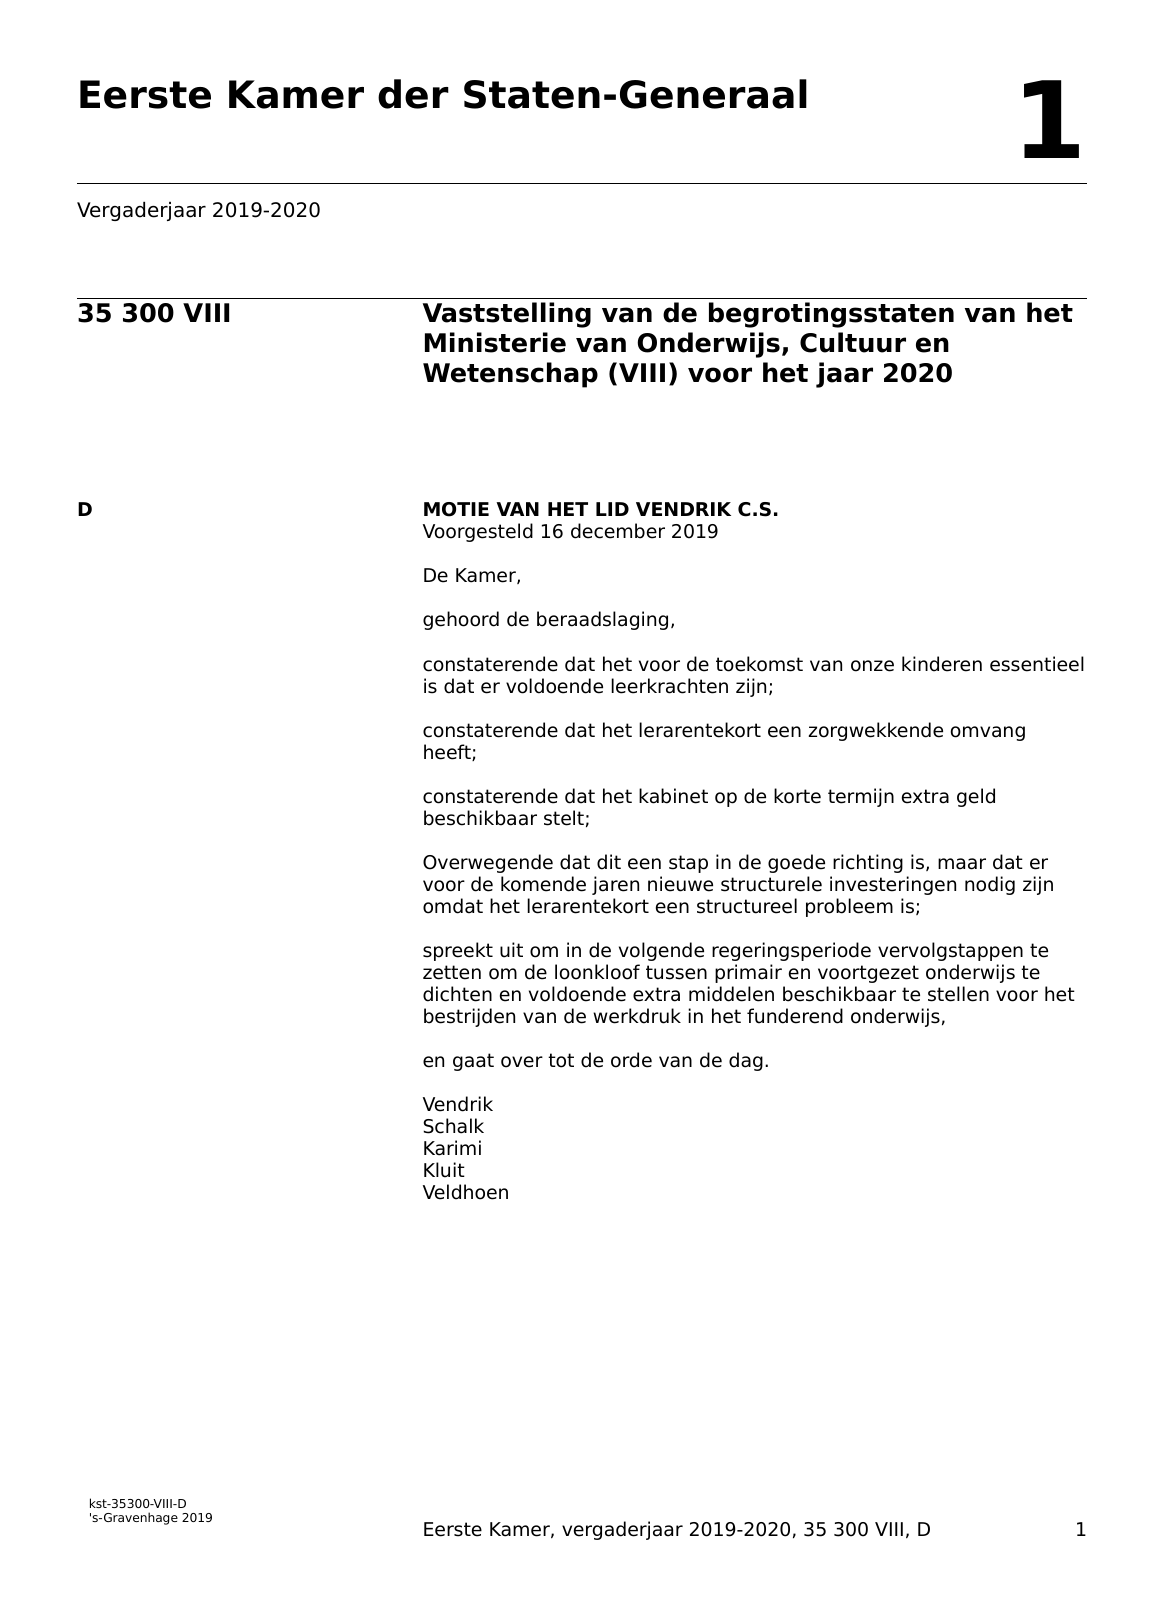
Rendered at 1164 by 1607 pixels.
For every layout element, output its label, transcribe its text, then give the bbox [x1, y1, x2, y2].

text constaterende dat het kabinet op de korte termijn extra geld beschikbaar stelt; [422, 786, 1087, 830]
text De Kamer, [422, 565, 1087, 587]
text Vendrik [422, 1094, 1087, 1116]
text Veldhoen [422, 1182, 1087, 1204]
subtitle D MOTIE VAN HET LID VENDRIK C.S. [77, 499, 1087, 521]
table_header 1 [886, 59, 1087, 183]
text Kluit [422, 1160, 1087, 1182]
text constaterende dat het voor de toekomst van onze kinderen essentieel is dat er voldoende leerkrachten zijn; [422, 653, 1087, 697]
table_header Eerste Kamer der Staten-Generaal [77, 59, 886, 183]
subtitle 35 300 VIII Vaststelling van de begrotingsstaten van het Ministerie van Onderwijs, Cultuur en Wetenschap (VIII) voor het jaar 2020 [77, 299, 1087, 388]
text Overwegende dat dit een stap in de goede richting is, maar dat er voor de komende jaren nieuwe structurele investeringen nodig zijn omdat het lerarentekort een structureel probleem is; [422, 852, 1087, 918]
text 's-Gravenhage 2019 [88, 1511, 323, 1525]
table_cell Vergaderjaar 2019-2020 [77, 184, 1087, 298]
text Karimi [422, 1138, 1087, 1160]
text en gaat over tot de orde van de dag. [422, 1050, 1087, 1072]
text constaterende dat het lerarentekort een zorgwekkende omvang heeft; [422, 720, 1087, 764]
text Voorgesteld 16 december 2019 [422, 521, 1087, 543]
text gehoord de beraadslaging, [422, 609, 1087, 631]
text spreekt uit om in de volgende regeringsperiode vervolgstappen te zetten om de loonkloof tussen primair en voortgezet onderwijs te dichten en voldoende extra middelen beschikbaar te stellen voor het bestrijden van de werkdruk in het funderend onderwijs, [422, 940, 1087, 1028]
text Schalk [422, 1116, 1087, 1138]
text kst-35300-VIII-D [88, 1497, 323, 1511]
